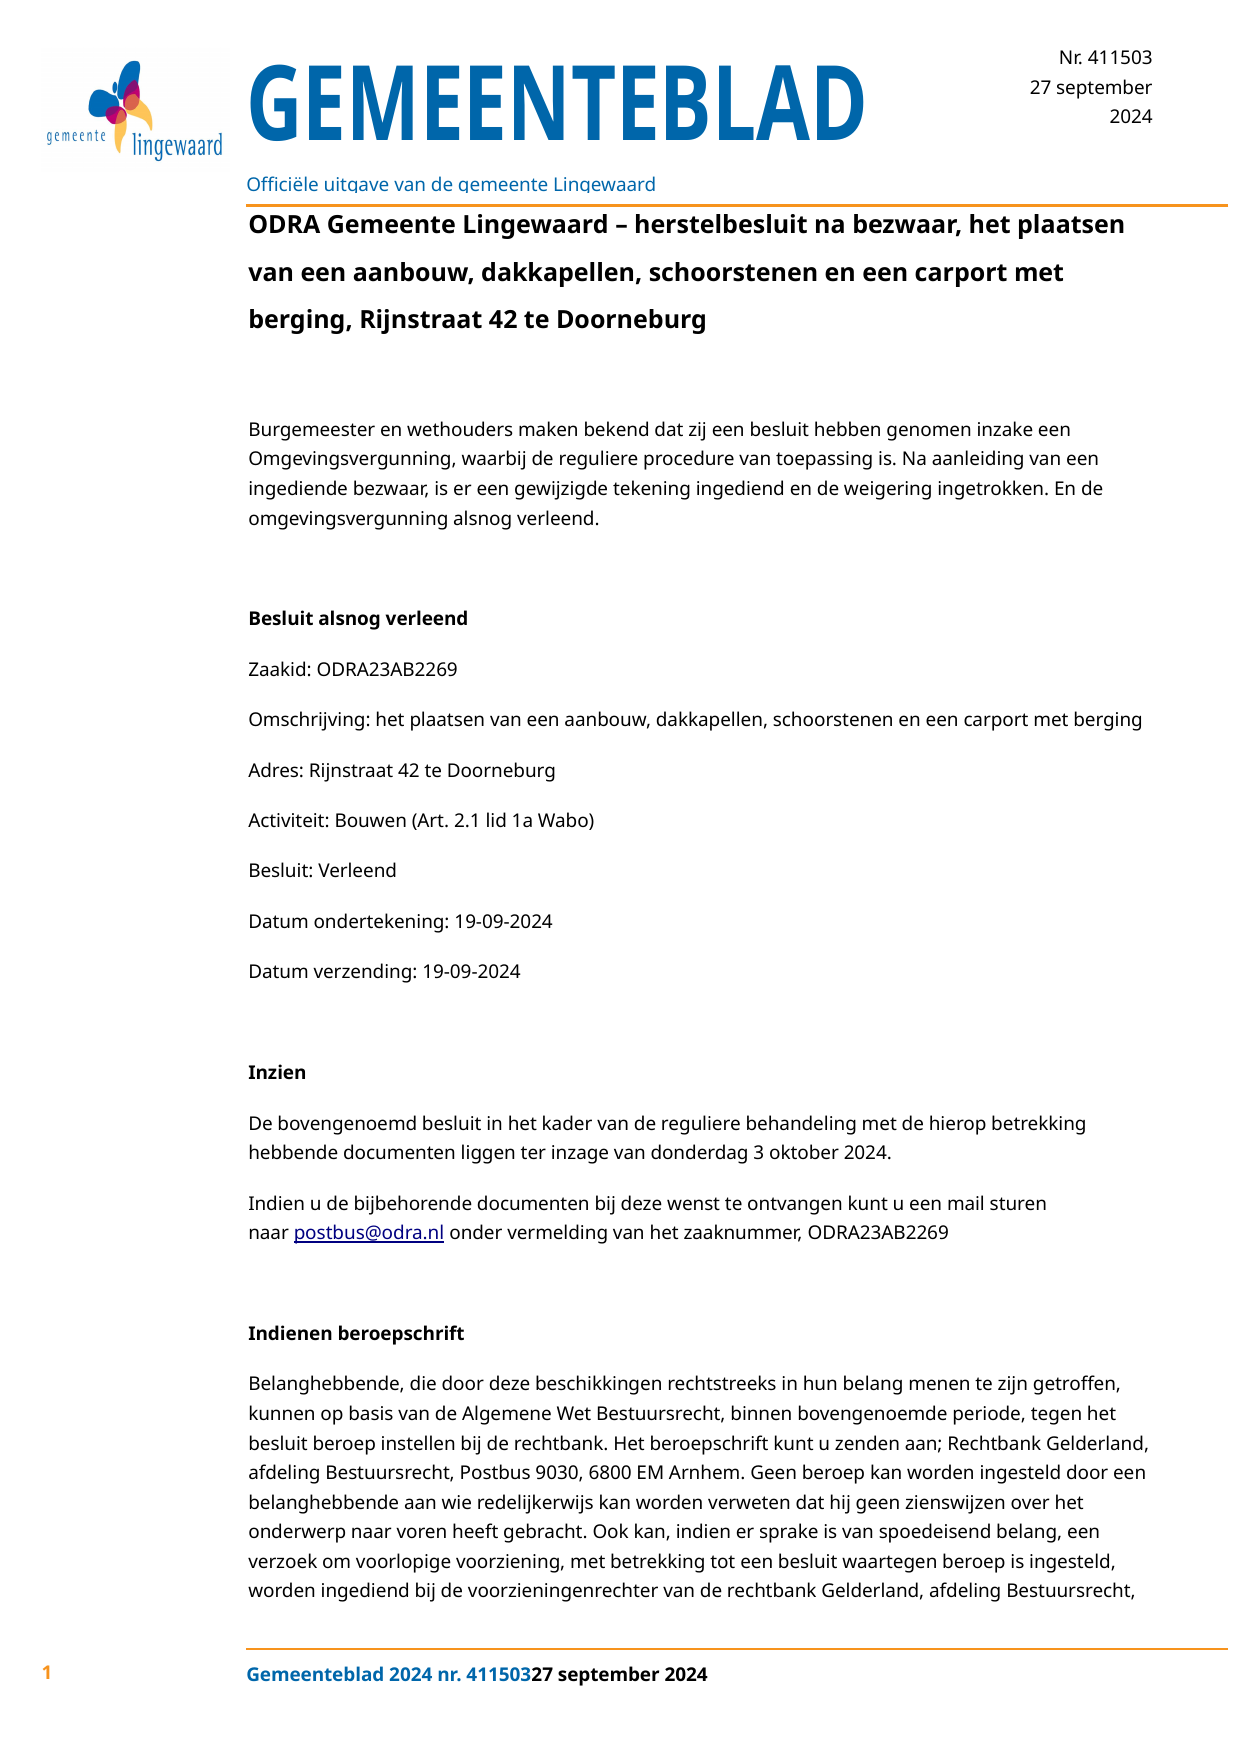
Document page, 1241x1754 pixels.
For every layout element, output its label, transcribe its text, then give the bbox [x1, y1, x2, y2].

text Burgemeester en wethouders maken bekend dat zij een besluit hebben genomen inzake een Omgevingsvergunning, waarbij de reguliere procedure van toepassing is. Na aanleiding van een ingediende bezwaar, is er een gewijzigde tekening ingediend en de weigering ingetrokken. En de omgevingsvergunning alsnog verleend. [248, 416, 1152, 530]
text Besluit alsnog verleend [248, 606, 1152, 631]
text Indienen beroepschrift [248, 1320, 1152, 1346]
text Inzien [248, 1059, 1152, 1085]
text Activiteit: Bouwen (Art. 2.1 lid 1a Wabo) [248, 807, 1152, 833]
picture [41, 47, 231, 172]
text De bovengenoemd besluit in het kader van de reguliere behandeling met de hierop betrekking hebbende documenten liggen ter inzage van donderdag 3 oktober 2024. [248, 1110, 1152, 1165]
text Datum verzending: 19-09-2024 [248, 958, 1152, 984]
text Omschrijving: het plaatsen van een aanbouw, dakkapellen, schoorstenen en een carport met berging [248, 706, 1152, 732]
text Adres: Rijnstraat 42 te Doorneburg [248, 757, 1152, 782]
text Indien u de bijbehorende documenten bij deze wenst te ontvangen kunt u een mail sturen naar postbus@odra.nl onder vermelding van het zaaknummer, ODRA23AB2269 [248, 1190, 1152, 1245]
text Besluit: Verleend [248, 858, 1152, 883]
text Zaakid: ODRA23AB2269 [248, 656, 1152, 682]
text Datum ondertekening: 19-09-2024 [248, 908, 1152, 934]
text ODRA Gemeente Lingewaard – herstelbesluit na bezwaar, het plaatsen van een aanbouw, dakkapellen, schoorstenen en een carport met berging, Rijnstraat 42 te Doorneburg [248, 207, 1152, 336]
text Belanghebbende, die door deze beschikkingen rechtstreeks in hun belang menen te zijn getroffen, kunnen op basis van de Algemene Wet Bestuursrecht, binnen bovengenoemde periode, tegen het besluit beroep instellen bij de rechtbank. Het beroepschrift kunt u zenden aan; Rechtbank Gelderland, afdeling Bestuursrecht, Postbus 9030, 6800 EM Arnhem. Geen beroep kan worden ingesteld door een belanghebbende aan wie redelijkerwijs kan worden verweten dat hij geen zienswijzen over het onderwerp naar voren heeft gebracht. Ook kan, indien er sprake is van spoedeisend belang, een verzoek om voorlopige voorziening, met betrekking tot een besluit waartegen beroep is ingesteld, worden ingediend bij de voorzieningenrechter van de rechtbank Gelderland, afdeling Bestuursrecht, [248, 1371, 1152, 1603]
